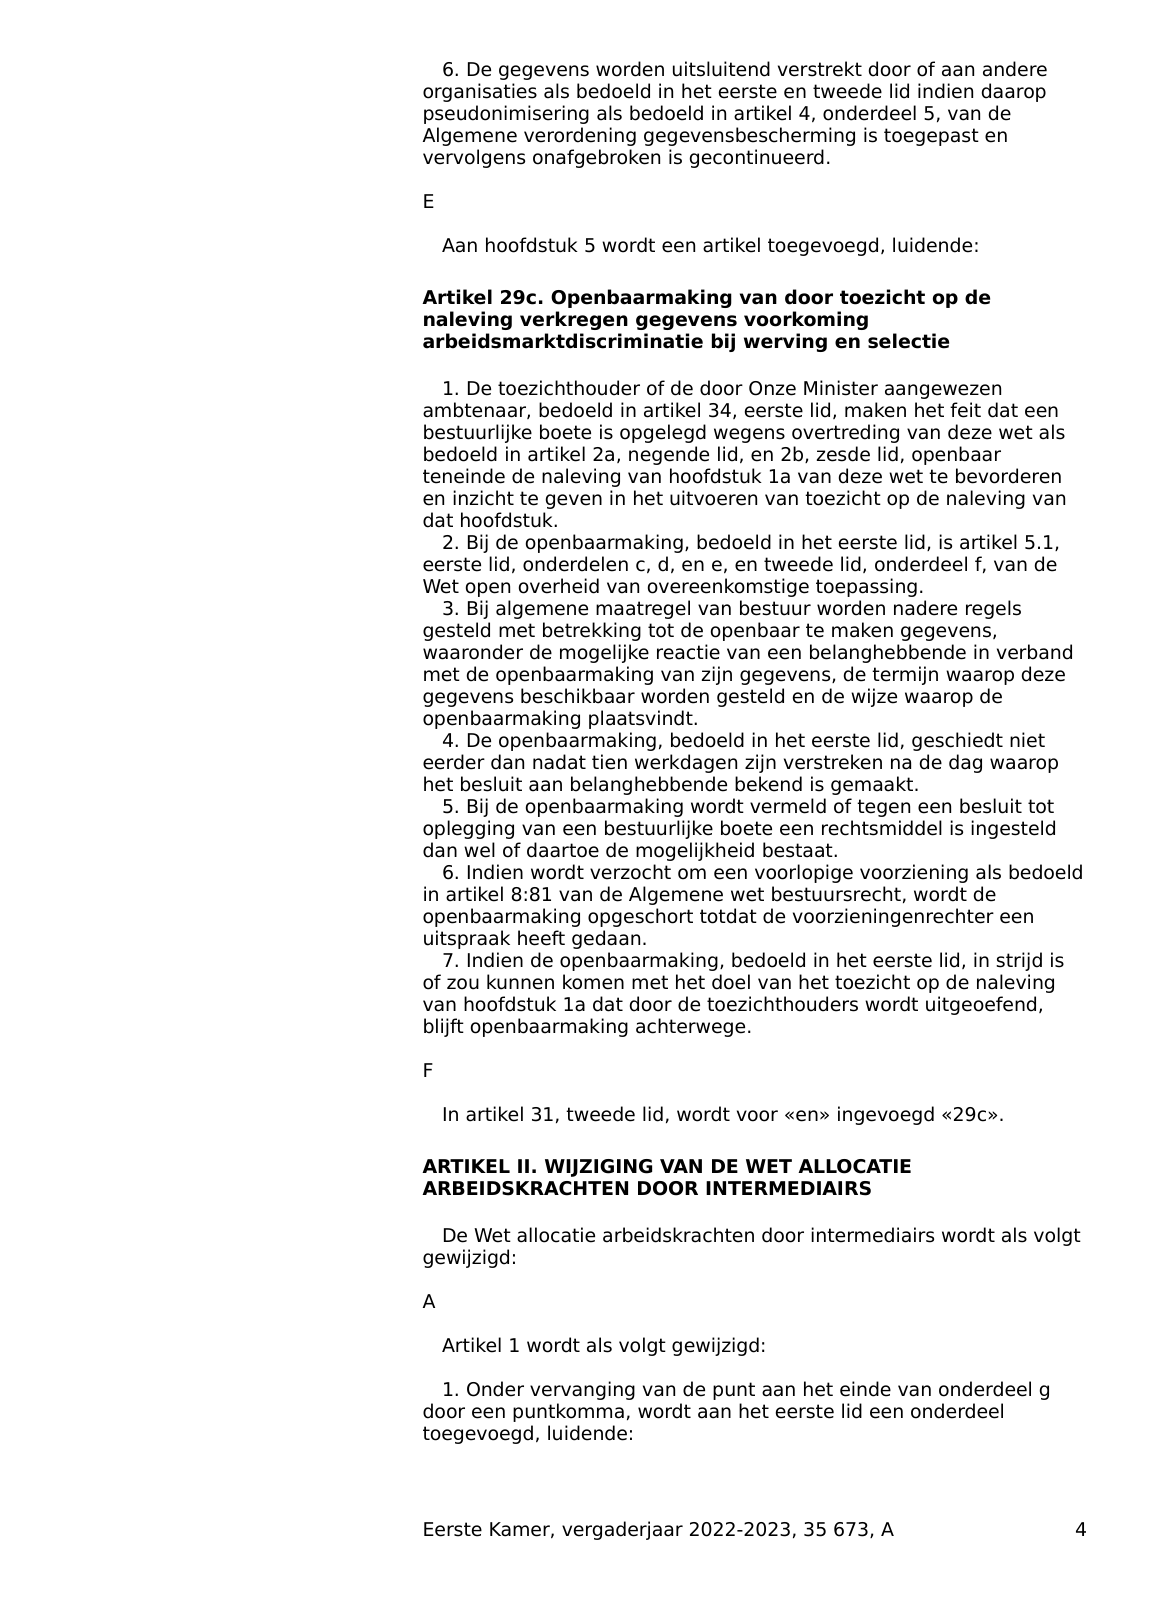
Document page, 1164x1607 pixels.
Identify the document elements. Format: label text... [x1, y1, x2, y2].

text 4. De openbaarmaking, bedoeld in het eerste lid, geschiedt niet eerder dan nadat tien werkdagen zijn verstreken na de dag waarop het besluit aan belanghebbende bekend is gemaakt. [422, 730, 1087, 796]
text 1. De toezichthouder of de door Onze Minister aangewezen ambtenaar, bedoeld in artikel 34, eerste lid, maken het feit dat een bestuurlijke boete is opgelegd wegens overtreding van deze wet als bedoeld in artikel 2a, negende lid, en 2b, zesde lid, openbaar teneinde de naleving van hoofdstuk 1a van deze wet te bevorderen en inzicht te geven in het uitvoeren van toezicht op de naleving van dat hoofdstuk. [422, 378, 1087, 532]
subtitle ARTIKEL II. WIJZIGING VAN DE WET ALLOCATIE ARBEIDSKRACHTEN DOOR INTERMEDIAIRS [422, 1156, 1087, 1200]
text 6. Indien wordt verzocht om een voorlopige voorziening als bedoeld in artikel 8:81 van de Algemene wet bestuursrecht, wordt de openbaarmaking opgeschort totdat de voorzieningenrechter een uitspraak heeft gedaan. [422, 862, 1087, 950]
text Aan hoofdstuk 5 wordt een artikel toegevoegd, luidende: [422, 235, 1087, 257]
text E [422, 191, 1087, 213]
text A [422, 1291, 1087, 1313]
text F [422, 1060, 1087, 1082]
text De Wet allocatie arbeidskrachten door intermediairs wordt als volgt gewijzigd: [422, 1225, 1087, 1269]
text In artikel 31, tweede lid, wordt voor «en» ingevoegd «29c». [422, 1104, 1087, 1126]
text 3. Bij algemene maatregel van bestuur worden nadere regels gesteld met betrekking tot de openbaar te maken gegevens, waaronder de mogelijke reactie van een belanghebbende in verband met de openbaarmaking van zijn gegevens, de termijn waarop deze gegevens beschikbaar worden gesteld en de wijze waarop de openbaarmaking plaatsvindt. [422, 598, 1087, 730]
text 6. De gegevens worden uitsluitend verstrekt door of aan andere organisaties als bedoeld in het eerste en tweede lid indien daarop pseudonimisering als bedoeld in artikel 4, onderdeel 5, van de Algemene verordening gegevensbescherming is toegepast en vervolgens onafgebroken is gecontinueerd. [422, 59, 1087, 169]
text 2. Bij de openbaarmaking, bedoeld in het eerste lid, is artikel 5.1, eerste lid, onderdelen c, d, en e, en tweede lid, onderdeel f, van de Wet open overheid van overeenkomstige toepassing. [422, 532, 1087, 598]
text 7. Indien de openbaarmaking, bedoeld in het eerste lid, in strijd is of zou kunnen komen met het doel van het toezicht op de naleving van hoofdstuk 1a dat door de toezichthouders wordt uitgeoefend, blijft openbaarmaking achterwege. [422, 950, 1087, 1038]
text Artikel 1 wordt als volgt gewijzigd: [422, 1335, 1087, 1357]
text 1. Onder vervanging van de punt aan het einde van onderdeel g door een puntkomma, wordt aan het eerste lid een onderdeel toegevoegd, luidende: [422, 1379, 1087, 1445]
text 5. Bij de openbaarmaking wordt vermeld of tegen een besluit tot oplegging van een bestuurlijke boete een rechtsmiddel is ingesteld dan wel of daartoe de mogelijkheid bestaat. [422, 796, 1087, 862]
subtitle Artikel 29c. Openbaarmaking van door toezicht op de naleving verkregen gegevens voorkoming arbeidsmarktdiscriminatie bij werving en selectie [422, 287, 1087, 353]
